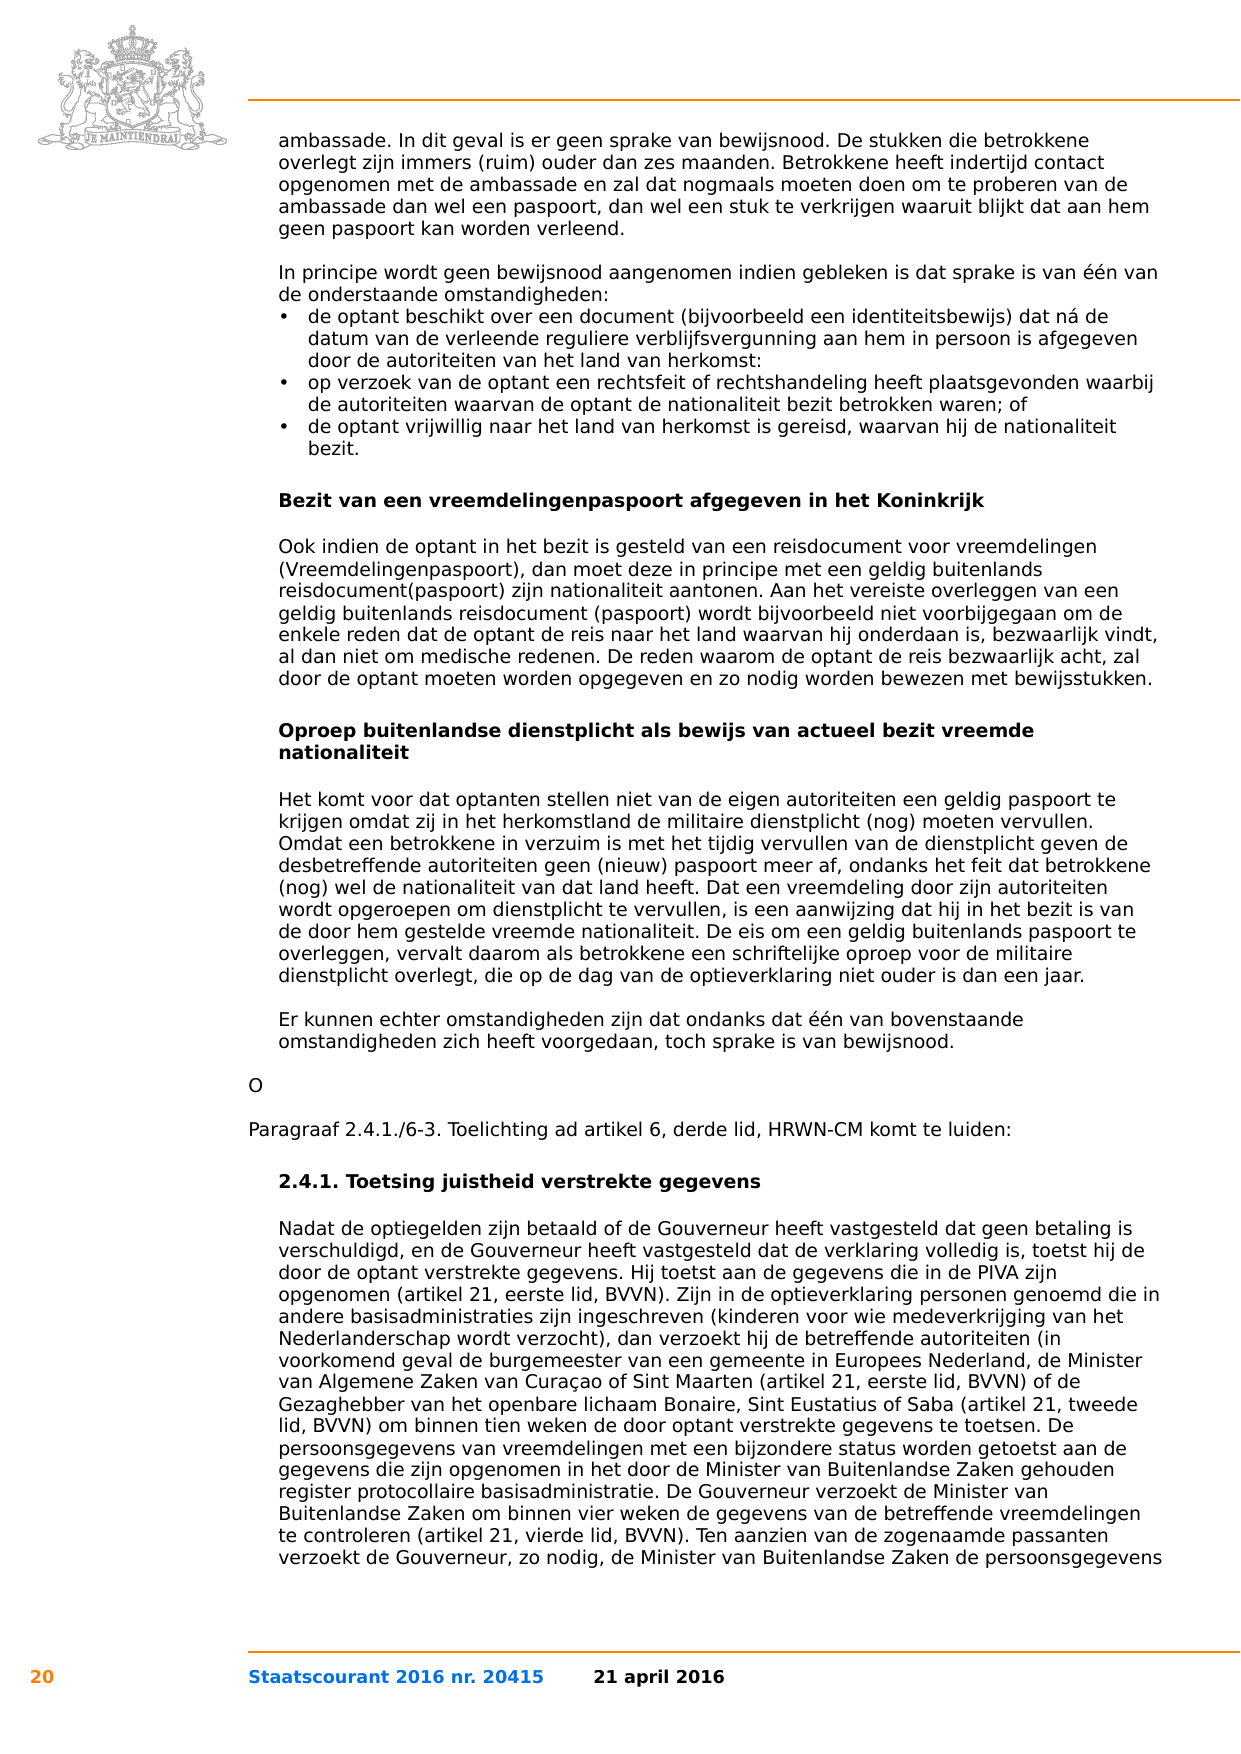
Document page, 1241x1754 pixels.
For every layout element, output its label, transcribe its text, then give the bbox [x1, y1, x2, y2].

text Nadat de optiegelden zijn betaald of de Gouverneur heeft vastgesteld dat geen betaling is verschuldigd, en de Gouverneur heeft vastgesteld dat de verklaring volledig is, toetst hij de door de optant verstrekte gegevens. Hij toetst aan de gegevens die in de PIVA zijn opgenomen (artikel 21, eerste lid, BVVN). Zijn in de optieverklaring personen genoemd die in andere basisadministraties zijn ingeschreven (kinderen voor wie medeverkrijging van het Nederlanderschap wordt verzocht), dan verzoekt hij de betreffende autoriteiten (in voorkomend geval de burgemeester van een gemeente in Europees Nederland, de Minister van Algemene Zaken van Curaçao of Sint Maarten (artikel 21, eerste lid, BVVN) of de Gezaghebber van het openbare lichaam Bonaire, Sint Eustatius of Saba (artikel 21, tweede lid, BVVN) om binnen tien weken de door optant verstrekte gegevens te toetsen. De persoonsgegevens van vreemdelingen met een bijzondere status worden getoetst aan de gegevens die zijn opgenomen in het door de Minister van Buitenlandse Zaken gehouden register protocollaire basisadministratie. De Gouverneur verzoekt de Minister van Buitenlandse Zaken om binnen vier weken de gegevens van de betreffende vreemdelingen te controleren (artikel 21, vierde lid, BVVN). Ten aanzien van de zogenaamde passanten verzoekt de Gouverneur, zo nodig, de Minister van Buitenlandse Zaken de persoonsgegevens [278, 1218, 1163, 1569]
picture [38, 25, 227, 150]
text In principe wordt geen bewijsnood aangenomen indien gebleken is dat sprake is van één van de onderstaande omstandigheden: [278, 262, 1163, 306]
text Paragraaf 2.4.1./6-3. Toelichting ad artikel 6, derde lid, HRWN-CM komt te luiden: [248, 1119, 1163, 1141]
text Het komt voor dat optanten stellen niet van de eigen autoriteiten een geldig paspoort te krijgen omdat zij in het herkomstland de militaire dienstplicht (nog) moeten vervullen. Omdat een betrokkene in verzuim is met het tijdig vervullen van de dienstplicht geven de desbetreffende autoriteiten geen (nieuw) paspoort meer af, ondanks het feit dat betrokkene (nog) wel de nationaliteit van dat land heeft. Dat een vreemdeling door zijn autoriteiten wordt opgeroepen om dienstplicht te vervullen, is een aanwijzing dat hij in het bezit is van de door hem gestelde vreemde nationaliteit. De eis om een geldig buitenlands paspoort te overleggen, vervalt daarom als betrokkene een schriftelijke oproep voor de militaire dienstplicht overlegt, die op de dag van de optieverklaring niet ouder is dan een jaar. [278, 789, 1163, 987]
subtitle Oproep buitenlandse dienstplicht als bewijs van actueel bezit vreemde nationaliteit [278, 720, 1163, 764]
text • de optant vrijwillig naar het land van herkomst is gereisd, waarvan hij de nationaliteit bezit. [278, 416, 1163, 459]
text ambassade. In dit geval is er geen sprake van bewijsnood. De stukken die betrokkene overlegt zijn immers (ruim) ouder dan zes maanden. Betrokkene heeft indertijd contact opgenomen met de ambassade en zal dat nogmaals moeten doen om te proberen van de ambassade dan wel een paspoort, dan wel een stuk te verkrijgen waaruit blijkt dat aan hem geen paspoort kan worden verleend. [278, 130, 1163, 240]
text • de optant beschikt over een document (bijvoorbeeld een identiteitsbewijs) dat ná de datum van de verleende reguliere verblijfsvergunning aan hem in persoon is afgegeven door de autoriteiten van het land van herkomst: [278, 306, 1163, 372]
text Er kunnen echter omstandigheden zijn dat ondanks dat één van bovenstaande omstandigheden zich heeft voorgedaan, toch sprake is van bewijsnood. [278, 1009, 1163, 1053]
text • op verzoek van de optant een rechtsfeit of rechtshandeling heeft plaatsgevonden waarbij de autoriteiten waarvan de optant de nationaliteit bezit betrokken waren; of [278, 372, 1163, 416]
subtitle 2.4.1. Toetsing juistheid verstrekte gegevens [278, 1171, 1163, 1193]
text O [248, 1075, 1163, 1097]
subtitle Bezit van een vreemdelingenpaspoort afgegeven in het Koninkrijk [278, 489, 1163, 511]
text Ook indien de optant in het bezit is gesteld van een reisdocument voor vreemdelingen (Vreemdelingenpaspoort), dan moet deze in principe met een geldig buitenlands reisdocument(paspoort) zijn nationaliteit aantonen. Aan het vereiste overleggen van een geldig buitenlands reisdocument (paspoort) wordt bijvoorbeeld niet voorbijgegaan om de enkele reden dat de optant de reis naar het land waarvan hij onderdaan is, bezwaarlijk vindt, al dan niet om medische redenen. De reden waarom de optant de reis bezwaarlijk acht, zal door de optant moeten worden opgegeven en zo nodig worden bewezen met bewijsstukken. [278, 536, 1163, 690]
